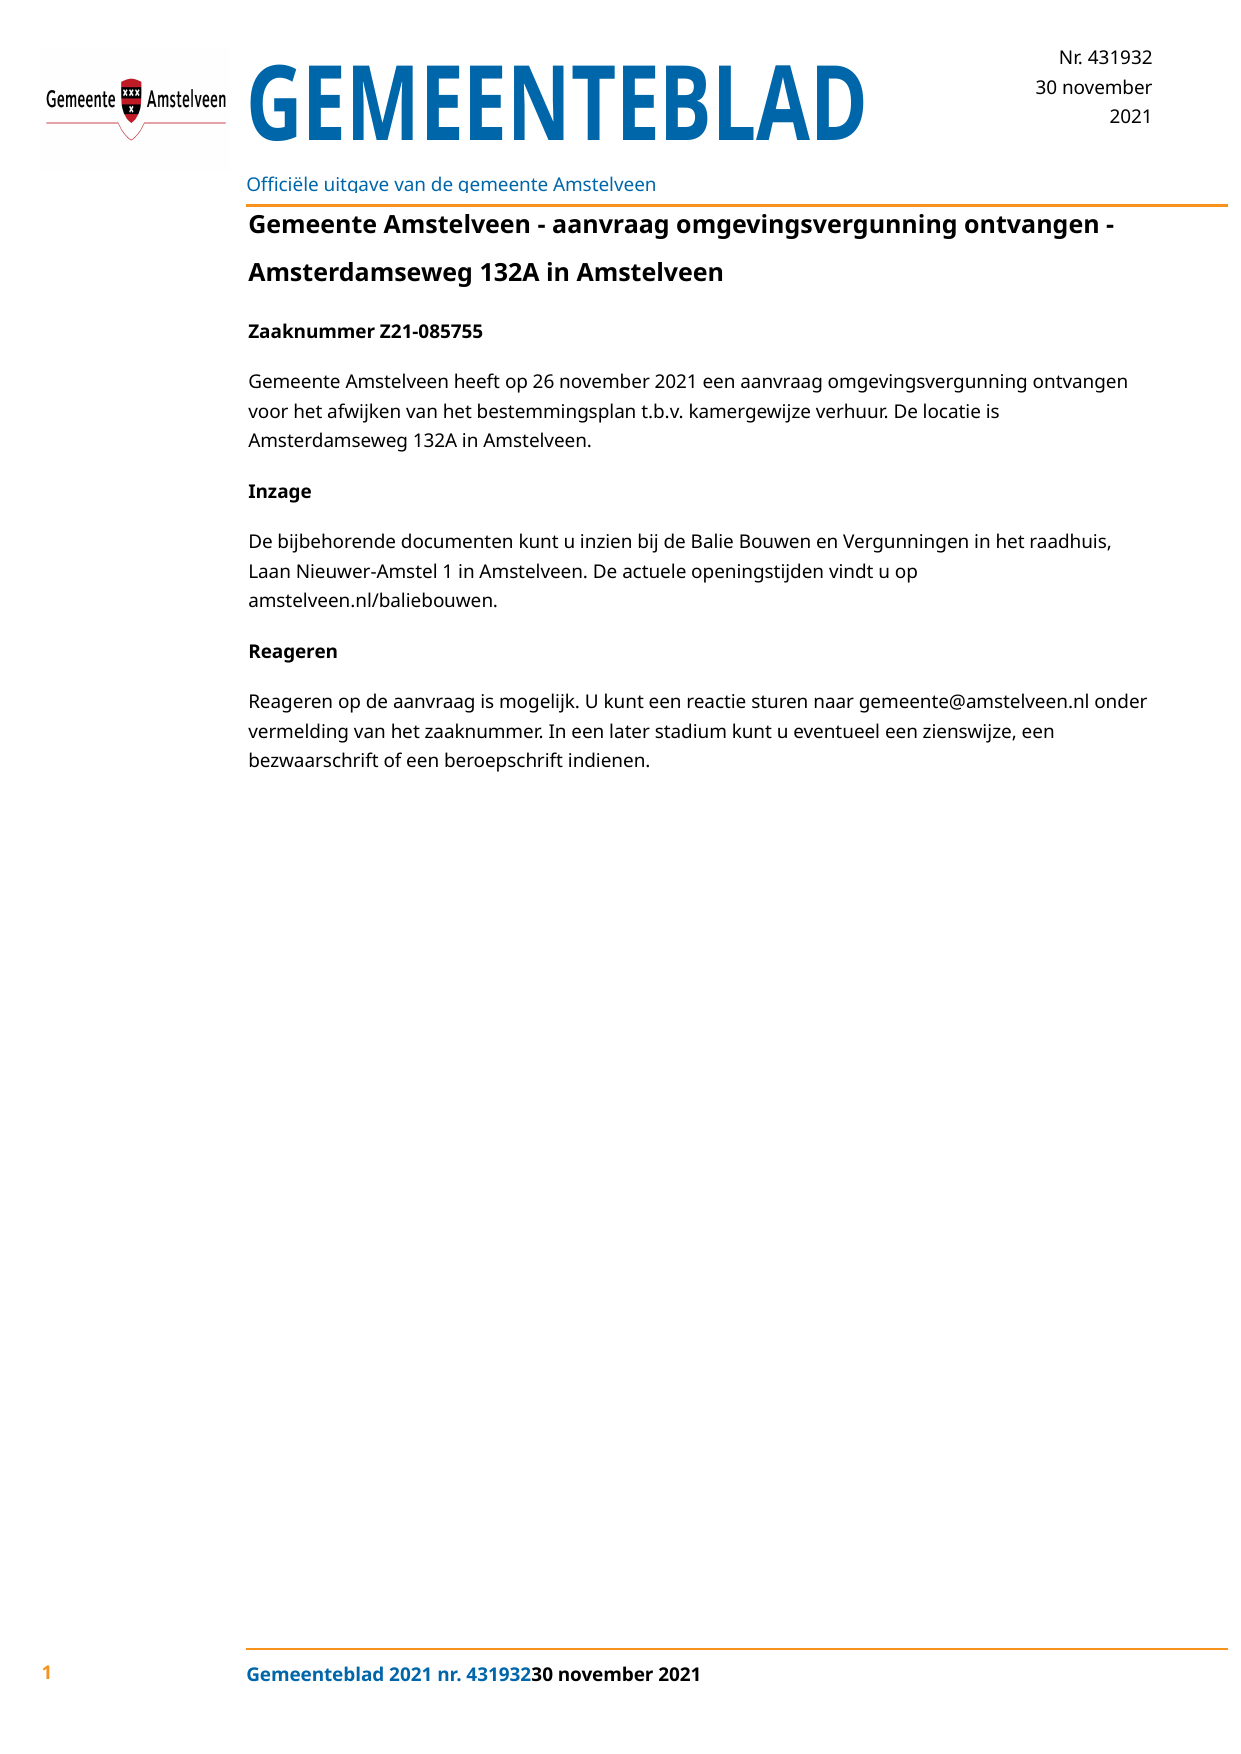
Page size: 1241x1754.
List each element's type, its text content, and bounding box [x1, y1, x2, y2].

text Gemeente Amstelveen - aanvraag omgevingsvergunning ontvangen - Amsterdamseweg 132A in Amstelveen [248, 207, 1152, 288]
text Zaaknummer Z21-085755 [248, 318, 1152, 344]
text De bijbehorende documenten kunt u inzien bij de Balie Bouwen en Vergunningen in het raadhuis, Laan Nieuwer-Amstel 1 in Amstelveen. De actuele openingstijden vindt u op amstelveen.nl/baliebouwen. [248, 528, 1152, 613]
text Inzage [248, 478, 1152, 504]
picture [41, 47, 231, 172]
text Gemeente Amstelveen heeft op 26 november 2021 een aanvraag omgevingsvergunning ontvangen voor het afwijken van het bestemmingsplan t.b.v. kamergewijze verhuur. De locatie is Amsterdamseweg 132A in Amstelveen. [248, 368, 1152, 453]
text Reageren [248, 638, 1152, 664]
text Reageren op de aanvraag is mogelijk. U kunt een reactie sturen naar gemeente@amstelveen.nl onder vermelding van het zaaknummer. In een later stadium kunt u eventueel een zienswijze, een bezwaarschrift of een beroepschrift indienen. [248, 688, 1152, 773]
